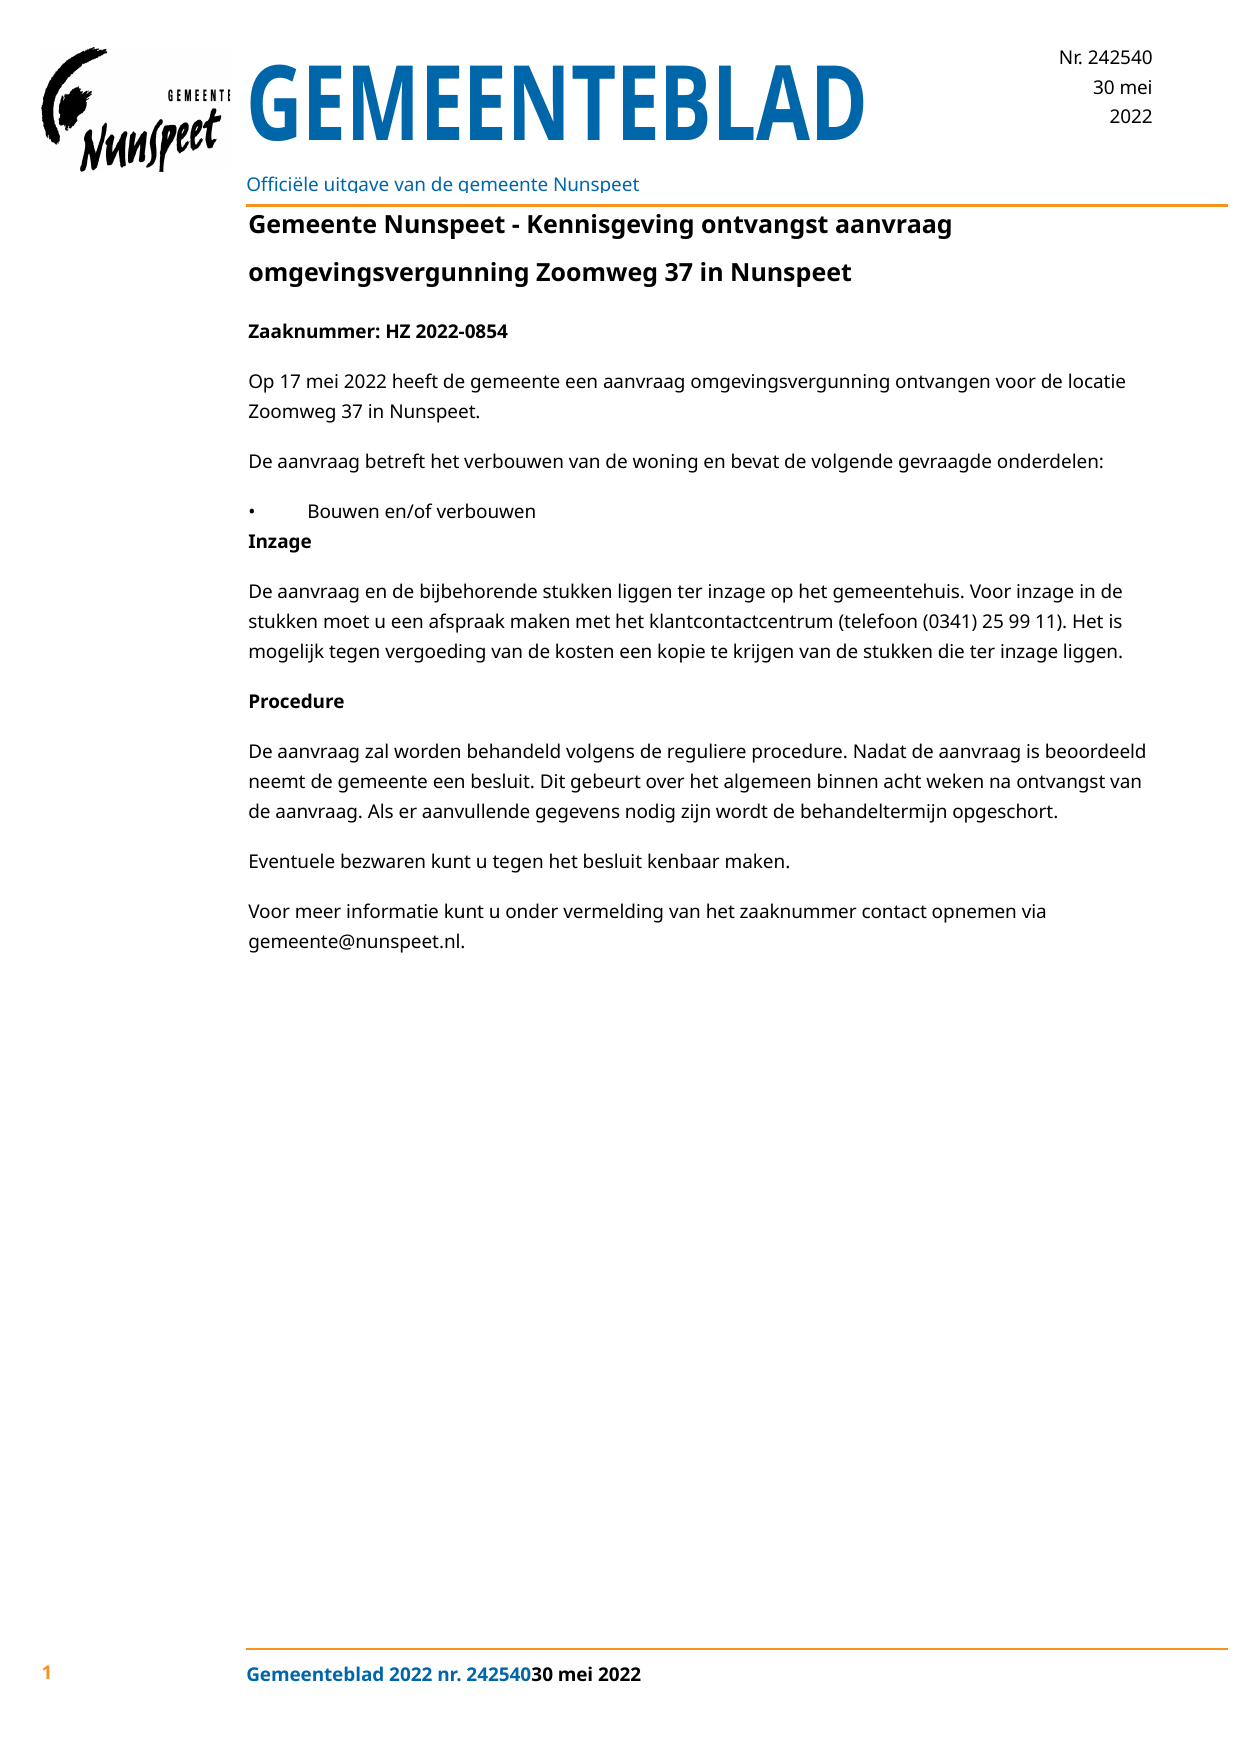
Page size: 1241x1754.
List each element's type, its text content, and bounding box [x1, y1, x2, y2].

text Voor meer informatie kunt u onder vermelding van het zaaknummer contact opnemen via gemeente@nunspeet.nl. [248, 899, 1152, 954]
text Eventuele bezwaren kunt u tegen het besluit kenbaar maken. [248, 848, 1152, 874]
text De aanvraag betreft het verbouwen van de woning en bevat de volgende gevraagde onderdelen: [248, 448, 1152, 474]
text De aanvraag zal worden behandeld volgens de reguliere procedure. Nadat de aanvraag is beoordeeld neemt de gemeente een besluit. Dit gebeurt over het algemeen binnen acht weken na ontvangst van de aanvraag. Als er aanvullende gegevens nodig zijn wordt de behandeltermijn opgeschort. [248, 739, 1152, 824]
text Op 17 mei 2022 heeft de gemeente een aanvraag omgevingsvergunning ontvangen voor de locatie Zoomweg 37 in Nunspeet. [248, 368, 1152, 424]
text Inzage [248, 528, 1152, 554]
picture [41, 47, 231, 172]
text De aanvraag en de bijbehorende stukken liggen ter inzage op het gemeentehuis. Voor inzage in de stukken moet u een afspraak maken met het klantcontactcentrum (telefoon (0341) 25 99 11). Het is mogelijk tegen vergoeding van de kosten een kopie te krijgen van de stukken die ter inzage liggen. [248, 579, 1152, 664]
text Procedure [248, 688, 1152, 714]
text Zaaknummer: HZ 2022-0854 [248, 318, 1152, 344]
text Gemeente Nunspeet - Kennisgeving ontvangst aanvraag omgevingsvergunning Zoomweg 37 in Nunspeet [248, 207, 1152, 288]
list Bouwen en/of verbouwen [248, 499, 1152, 524]
